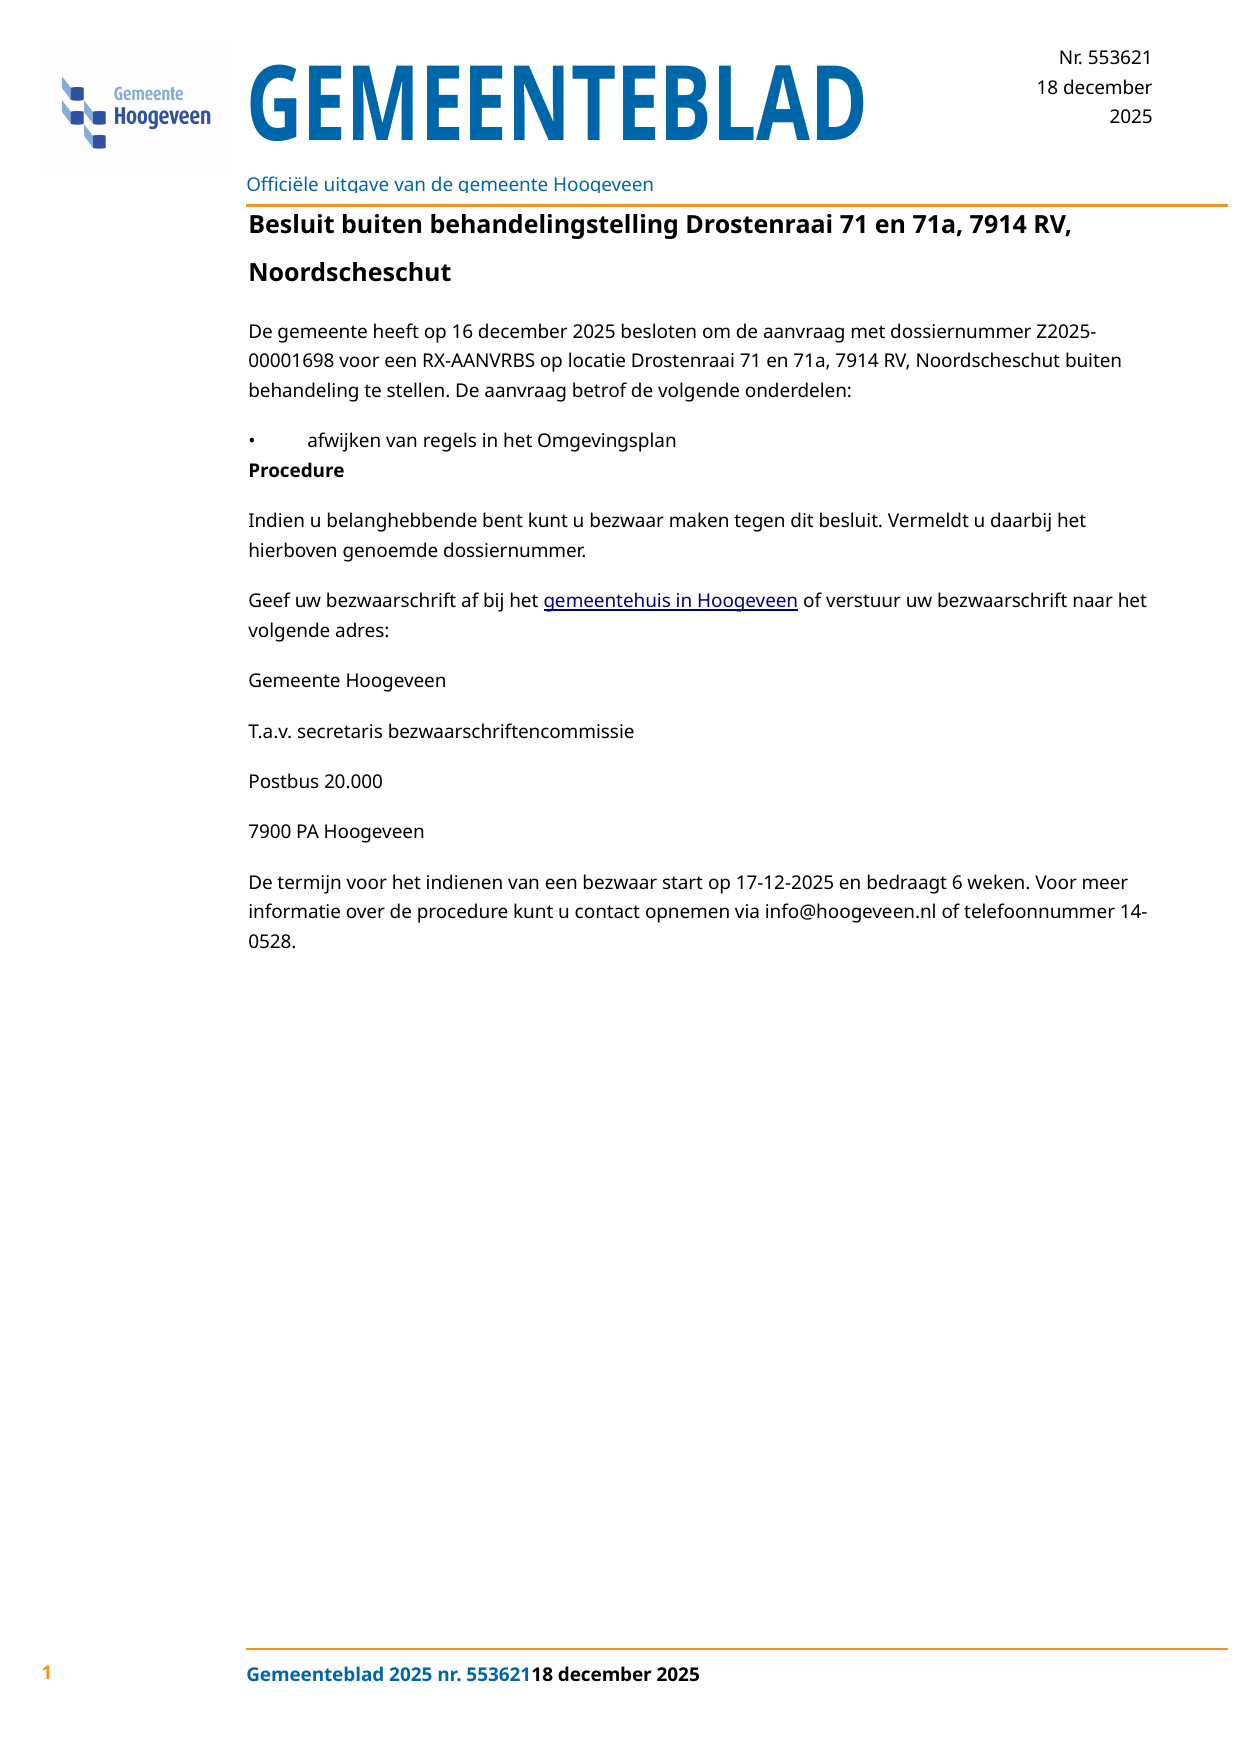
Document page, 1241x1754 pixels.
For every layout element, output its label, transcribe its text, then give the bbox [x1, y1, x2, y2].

text De termijn voor het indienen van een bezwaar start op 17-12-2025 en bedraagt 6 weken. Voor meer informatie over de procedure kunt u contact opnemen via info@hoogeveen.nl of telefoonnummer 14-0528. [248, 869, 1152, 954]
picture [41, 47, 231, 172]
text T.a.v. secretaris bezwaarschriftencommissie [248, 718, 1152, 744]
text 7900 PA Hoogeveen [248, 819, 1152, 844]
text Besluit buiten behandelingstelling Drostenraai 71 en 71a, 7914 RV, Noordscheschut [248, 207, 1152, 288]
list afwijken van regels in het Omgevingsplan [248, 427, 1152, 453]
text Gemeente Hoogeveen [248, 667, 1152, 693]
text De gemeente heeft op 16 december 2025 besloten om de aanvraag met dossiernummer Z2025-00001698 voor een RX-AANVRBS op locatie Drostenraai 71 en 71a, 7914 RV, Noordscheschut buiten behandeling te stellen. De aanvraag betrof de volgende onderdelen: [248, 318, 1152, 403]
text Procedure [248, 457, 1152, 483]
text Postbus 20.000 [248, 768, 1152, 794]
text Indien u belanghebbende bent kunt u bezwaar maken tegen dit besluit. Vermeldt u daarbij het hierboven genoemde dossiernummer. [248, 507, 1152, 563]
text Geef uw bezwaarschrift af bij het gemeentehuis in Hoogeveen of verstuur uw bezwaarschrift naar het volgende adres: [248, 587, 1152, 643]
